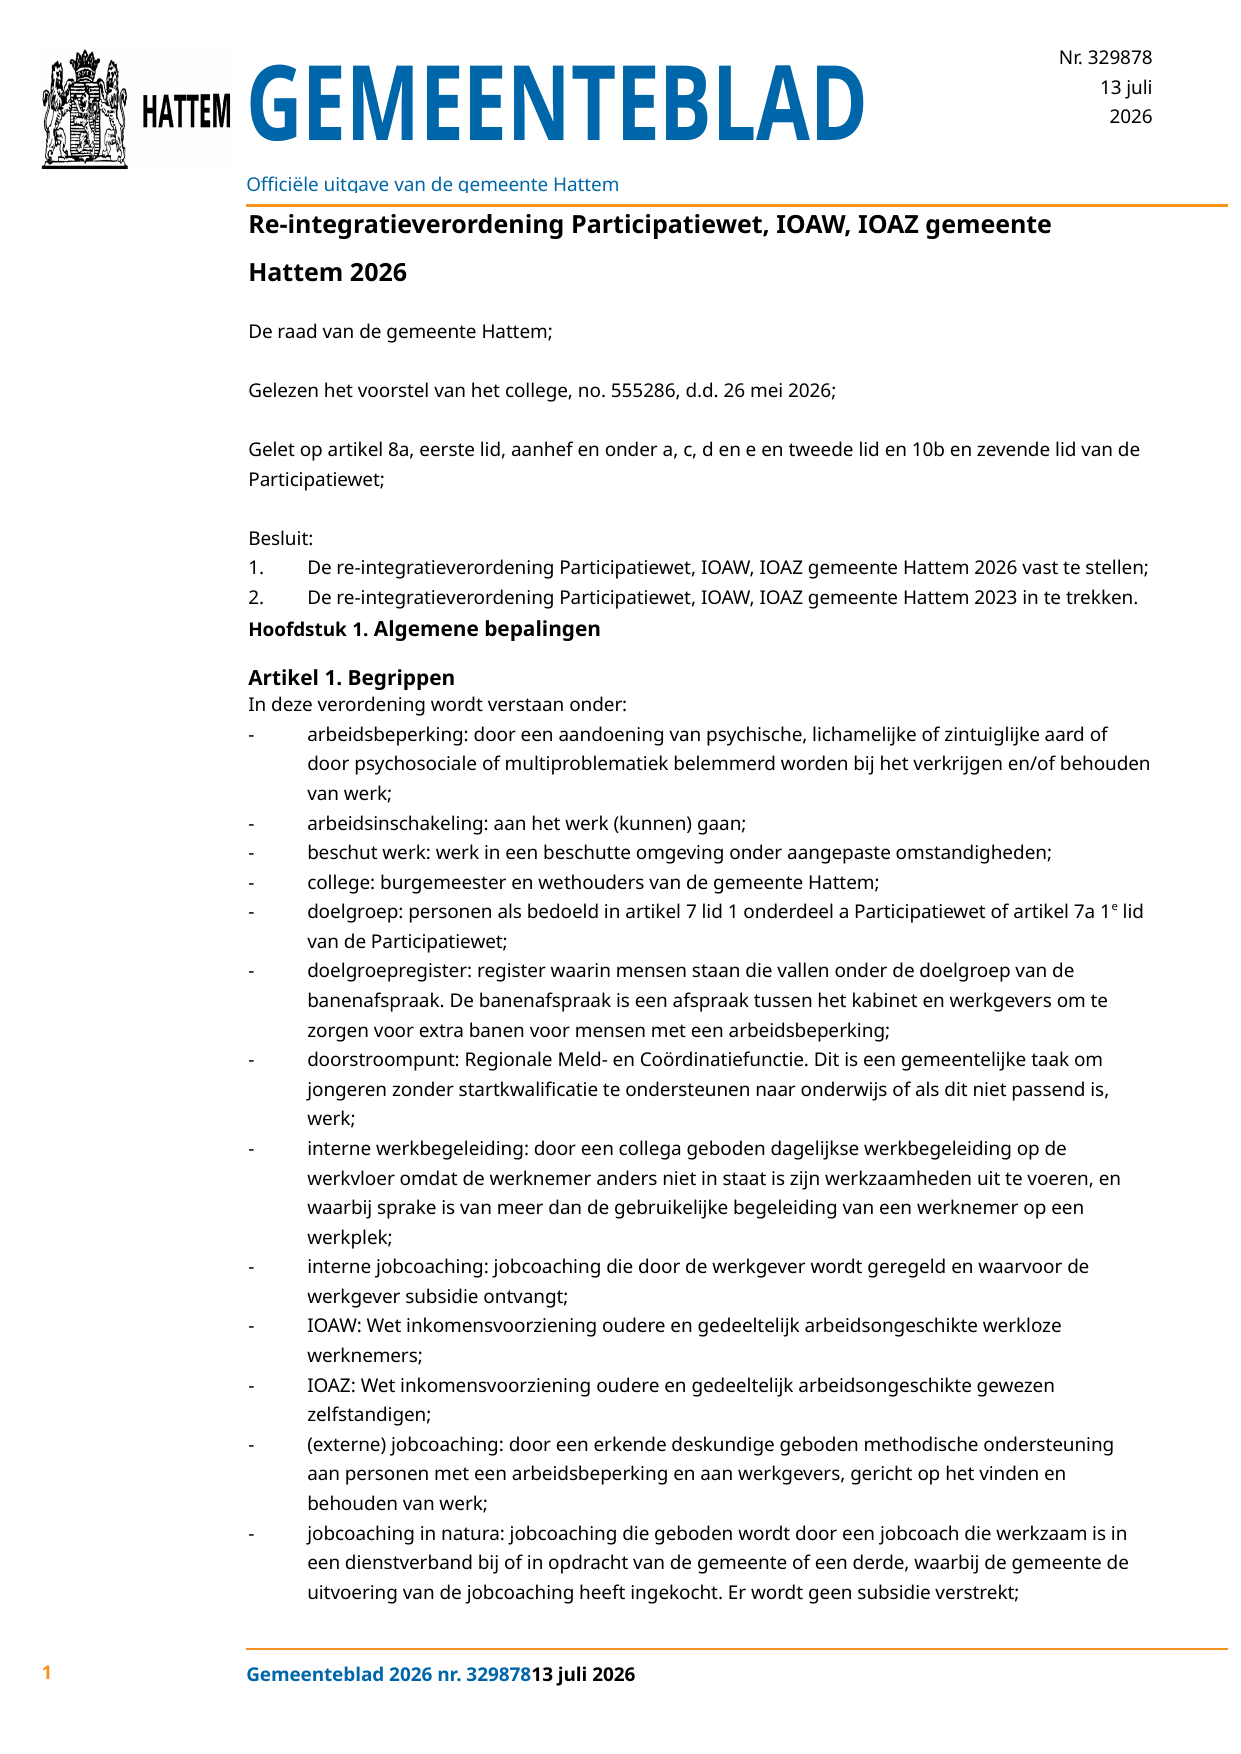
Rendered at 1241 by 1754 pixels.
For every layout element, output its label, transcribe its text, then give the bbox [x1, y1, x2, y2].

list IOAW: Wet inkomensvoorziening oudere en gedeeltelijk arbeidsongeschikte werkloze werknemers; [248, 1313, 1152, 1368]
list college: burgemeester en wethouders van de gemeente Hattem; [248, 869, 1152, 895]
list doelgroep: personen als bedoeld in artikel 7 lid 1 onderdeel a Participatiewet of artikel 7a 1e lid van de Participatiewet; [248, 898, 1152, 954]
list beschut werk: werk in een beschutte omgeving onder aangepaste omstandigheden; [248, 839, 1152, 865]
text Besluit: [248, 525, 1152, 551]
text In deze verordening wordt verstaan onder: [248, 691, 1152, 717]
list arbeidsbeperking: door een aandoening van psychische, lichamelijke of zintuiglijke aard of door psychosociale of multiproblematiek belemmerd worden bij het verkrijgen en/of behouden van werk; [248, 721, 1152, 806]
text Gelet op artikel 8a, eerste lid, aanhef en onder a, c, d en e en tweede lid en 10b en zevende lid van de Participatiewet; [248, 436, 1152, 492]
list interne jobcoaching: jobcoaching die door de werkgever wordt geregeld en waarvoor de werkgever subsidie ontvangt; [248, 1253, 1152, 1309]
text Gelezen het voorstel van het college, no. 555286, d.d. 26 mei 2026; [248, 377, 1152, 403]
picture [41, 47, 231, 172]
text Re-integratieverordening Participatiewet, IOAW, IOAZ gemeente Hattem 2026 [248, 207, 1152, 288]
list doelgroepregister: register waarin mensen staan die vallen onder de doelgroep van de banenafspraak. De banenafspraak is een afspraak tussen het kabinet en werkgevers om te zorgen voor extra banen voor mensen met een arbeidsbeperking; [248, 958, 1152, 1043]
list interne werkbegeleiding: door een collega geboden dagelijkse werkbegeleiding op de werkvloer omdat de werknemer anders niet in staat is zijn werkzaamheden uit te voeren, en waarbij sprake is van meer dan de gebruikelijke begeleiding van een werknemer op een werkplek; [248, 1135, 1152, 1250]
text Artikel 1. Begrippen [248, 663, 1152, 691]
list jobcoaching in natura: jobcoaching die geboden wordt door een jobcoach die werkzaam is in een dienstverband bij of in opdracht van de gemeente of een derde, waarbij de gemeente de uitvoering van de jobcoaching heeft ingekocht. Er wordt geen subsidie verstrekt; [248, 1520, 1152, 1605]
list De re-integratieverordening Participatiewet, IOAW, IOAZ gemeente Hattem 2026 vast te stellen; [248, 554, 1152, 580]
list doorstroompunt: Regionale Meld- en Coördinatiefunctie. Dit is een gemeentelijke taak om jongeren zonder startkwalificatie te ondersteunen naar onderwijs of als dit niet passend is, werk; [248, 1046, 1152, 1131]
list De re-integratieverordening Participatiewet, IOAW, IOAZ gemeente Hattem 2023 in te trekken. [248, 584, 1152, 610]
list (externe) jobcoaching: door een erkende deskundige geboden methodische ondersteuning aan personen met een arbeidsbeperking en aan werkgevers, gericht op het vinden en behouden van werk; [248, 1431, 1152, 1516]
list arbeidsinschakeling: aan het werk (kunnen) gaan; [248, 810, 1152, 836]
text Hoofdstuk 1. Algemene bepalingen [248, 614, 1152, 642]
text De raad van de gemeente Hattem; [248, 318, 1152, 344]
list IOAZ: Wet inkomensvoorziening oudere en gedeeltelijk arbeidsongeschikte gewezen zelfstandigen; [248, 1372, 1152, 1427]
